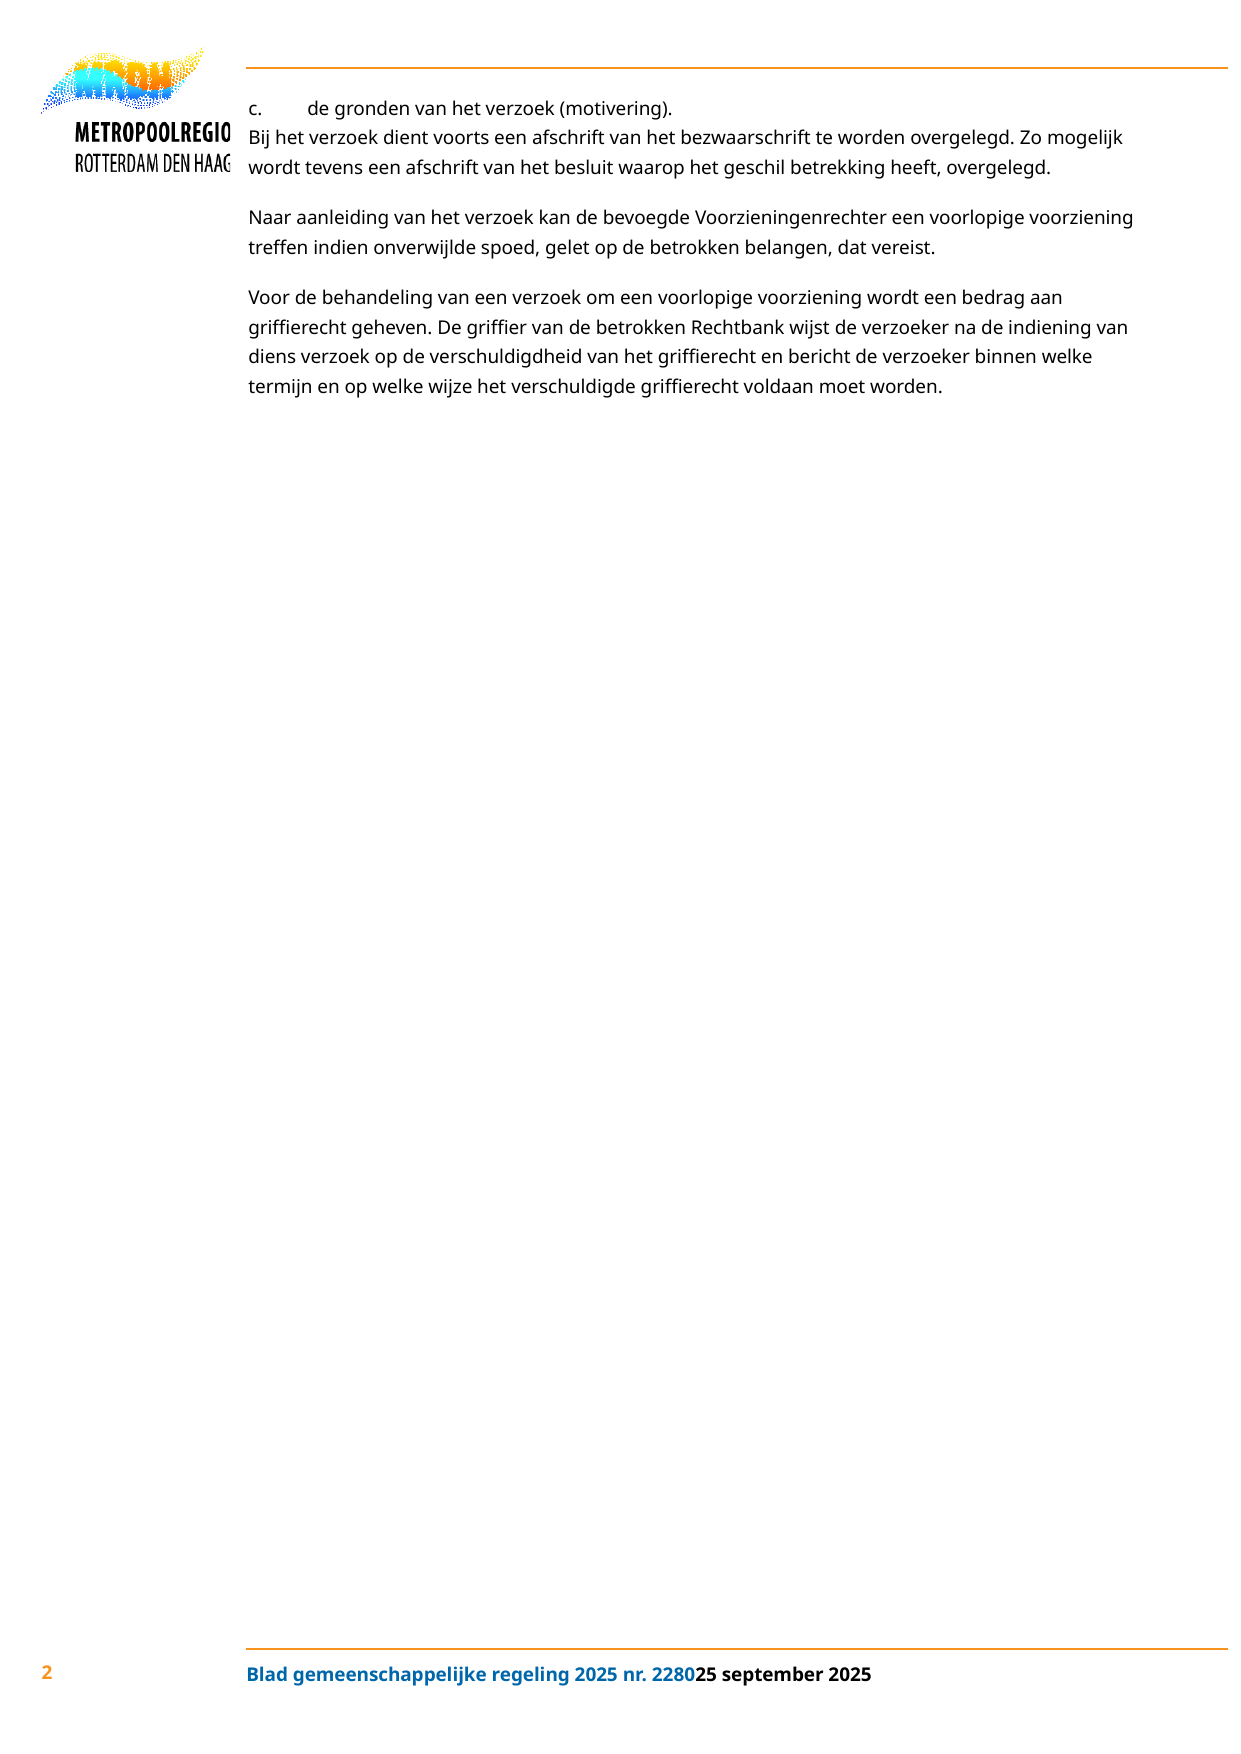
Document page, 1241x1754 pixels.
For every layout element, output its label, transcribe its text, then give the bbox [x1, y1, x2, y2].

text Bij het verzoek dient voorts een afschrift van het bezwaarschrift te worden overgelegd. Zo mogelijk wordt tevens een afschrift van het besluit waarop het geschil betrekking heeft, overgelegd. [248, 124, 1152, 180]
list de gronden van het verzoek (motivering). [248, 95, 1152, 121]
text Voor de behandeling van een verzoek om een voorlopige voorziening wordt een bedrag aan griffierecht geheven. De griffier van de betrokken Rechtbank wijst de verzoeker na de indiening van diens verzoek op de verschuldigdheid van het griffierecht en bericht de verzoeker binnen welke termijn en op welke wijze het verschuldigde griffierecht voldaan moet worden. [248, 284, 1152, 399]
text Naar aanleiding van het verzoek kan de bevoegde Voorzieningenrechter een voorlopige voorziening treffen indien onverwijlde spoed, gelet op de betrokken belangen, dat vereist. [248, 204, 1152, 260]
picture [41, 47, 231, 172]
